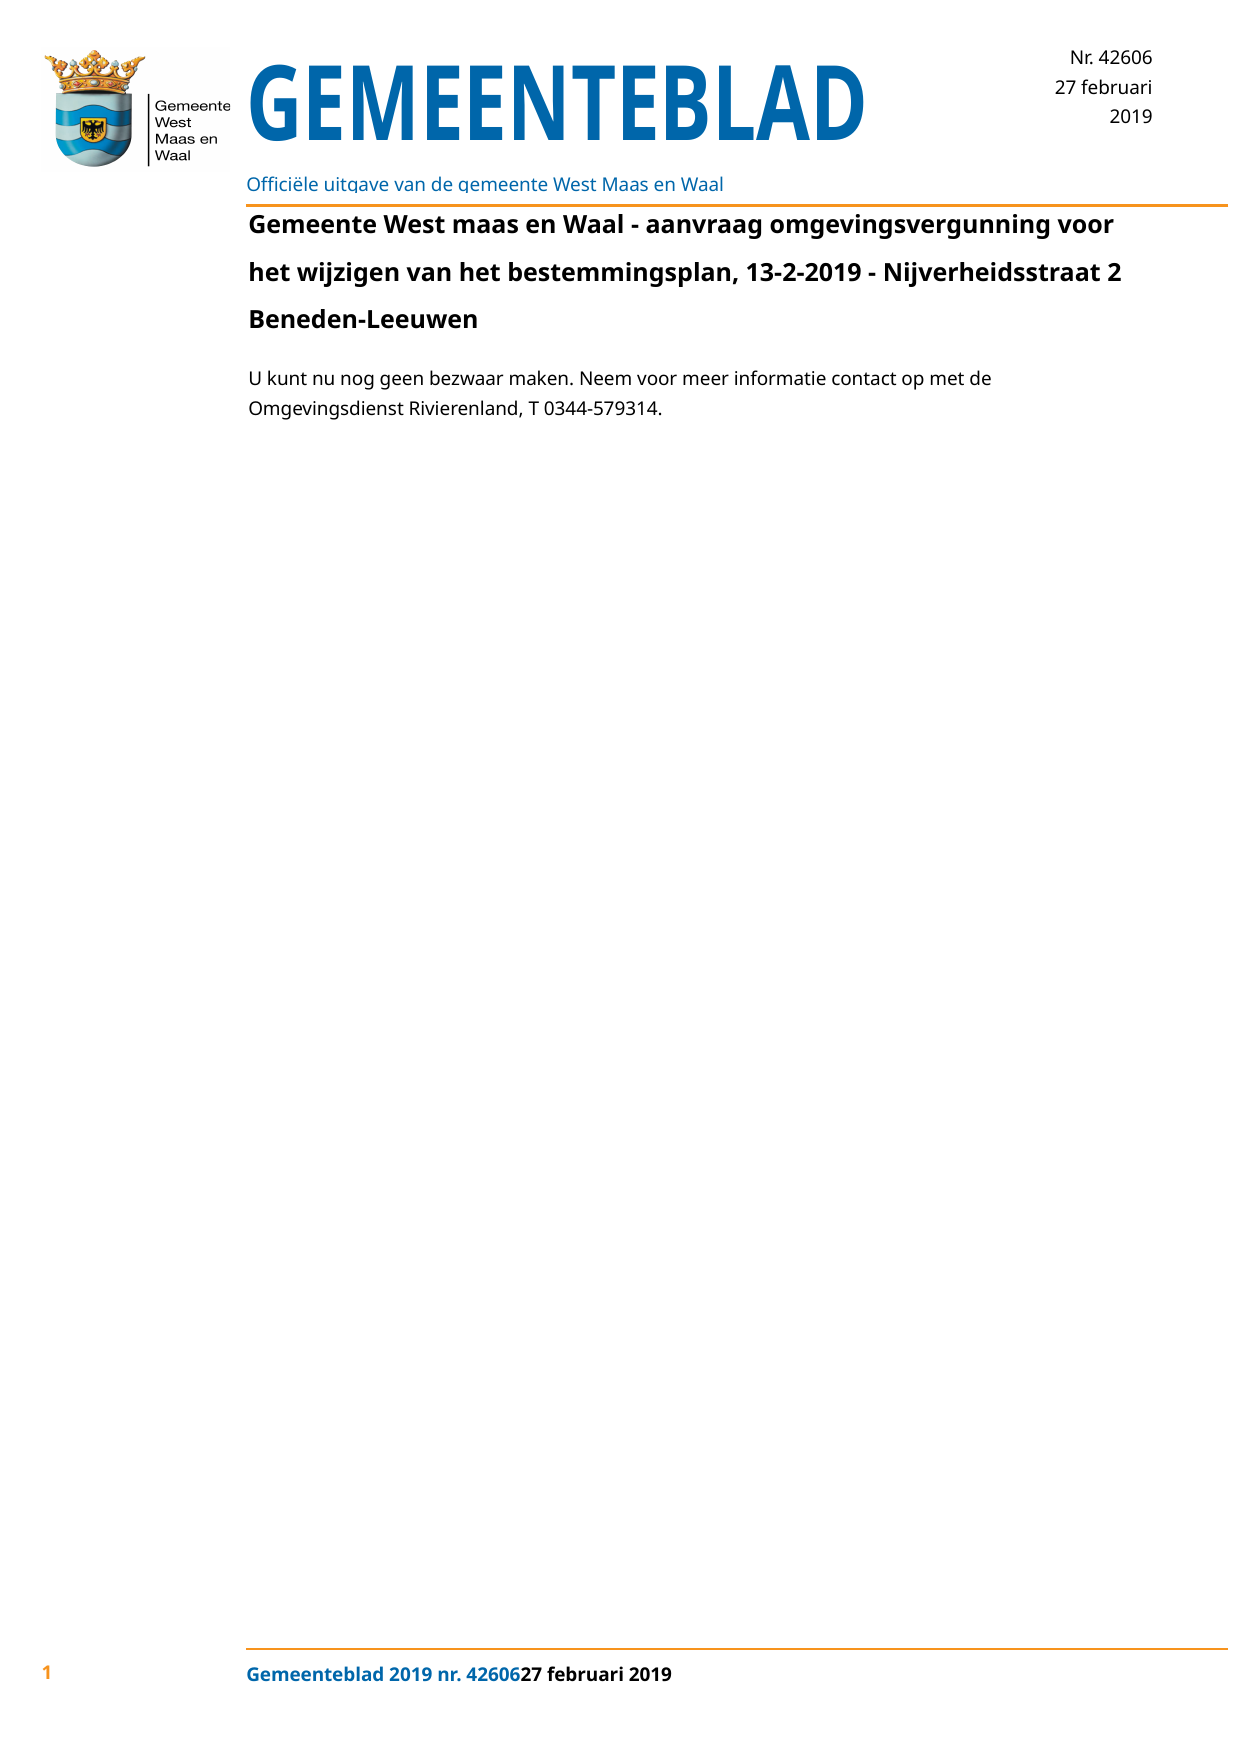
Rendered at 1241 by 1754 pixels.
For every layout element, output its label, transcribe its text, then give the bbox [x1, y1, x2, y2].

text U kunt nu nog geen bezwaar maken. Neem voor meer informatie contact op met de Omgevingsdienst Rivierenland, T 0344-579314. [248, 366, 1152, 421]
picture [41, 47, 231, 172]
text Gemeente West maas en Waal - aanvraag omgevingsvergunning voor het wijzigen van het bestemmingsplan, 13-2-2019 - Nijverheidsstraat 2 Beneden-Leeuwen [248, 207, 1152, 336]
